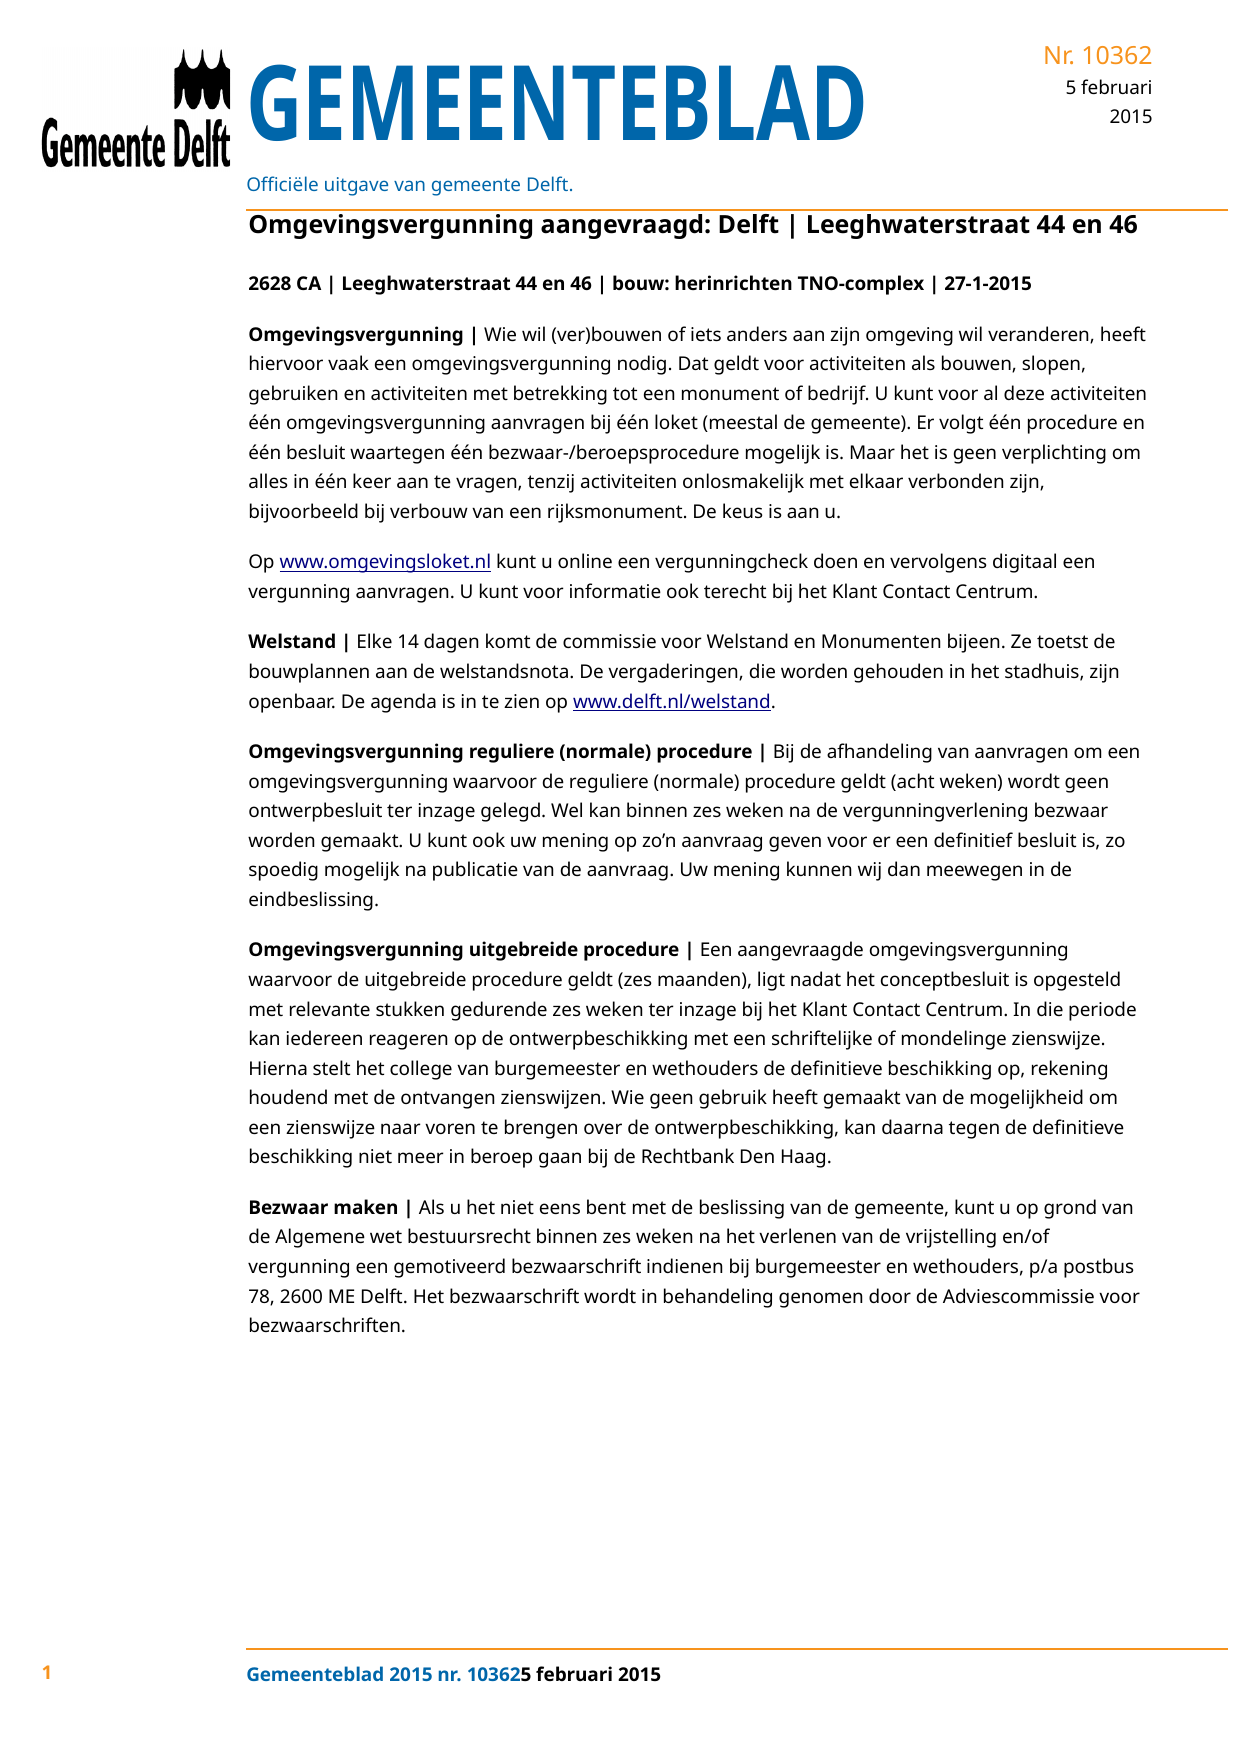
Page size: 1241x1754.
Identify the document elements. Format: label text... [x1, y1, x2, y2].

text Omgevingsvergunning uitgebreide procedure | Een aangevraagde omgevingsvergunning waarvoor de uitgebreide procedure geldt (zes maanden), ligt nadat het conceptbesluit is opgesteld met relevante stukken gedurende zes weken ter inzage bij het Klant Contact Centrum. In die periode kan iedereen reageren op de ontwerpbeschikking met een schriftelijke of mondelinge zienswijze. Hierna stelt het college van burgemeester en wethouders de definitieve beschikking op, rekening houdend met de ontvangen zienswijzen. Wie geen gebruik heeft gemaakt van de mogelijkheid om een zienswijze naar voren te brengen over de ontwerpbeschikking, kan daarna tegen de definitieve beschikking niet meer in beroep gaan bij de Rechtbank Den Haag. [248, 937, 1152, 1169]
text Omgevingsvergunning aangevraagd: Delft | Leeghwaterstraat 44 en 46 [248, 211, 1152, 241]
text Welstand | Elke 14 dagen komt de commissie voor Welstand en Monumenten bijeen. Ze toetst de bouwplannen aan de welstandsnota. De vergaderingen, die worden gehouden in het stadhuis, zijn openbaar. De agenda is in te zien op www.delft.nl/welstand. [248, 629, 1152, 713]
picture [41, 47, 231, 172]
text Op www.omgevingsloket.nl kunt u online een vergunningcheck doen en vervolgens digitaal een vergunning aanvragen. U kunt voor informatie ook terecht bij het Klant Contact Centrum. [248, 549, 1152, 604]
text Bezwaar maken | Als u het niet eens bent met de beslissing van de gemeente, kunt u op grond van de Algemene wet bestuursrecht binnen zes weken na het verlenen van de vrijstelling en/of vergunning een gemotiveerd bezwaarschrift indienen bij burgemeester en wethouders, p/a postbus 78, 2600 ME Delft. Het bezwaarschrift wordt in behandeling genomen door de Adviescommissie voor bezwaarschriften. [248, 1194, 1152, 1338]
text Omgevingsvergunning | Wie wil (ver)bouwen of iets anders aan zijn omgeving wil veranderen, heeft hiervoor vaak een omgevingsvergunning nodig. Dat geldt voor activiteiten als bouwen, slopen, gebruiken en activiteiten met betrekking tot een monument of bedrijf. U kunt voor al deze activiteiten één omgevingsvergunning aanvragen bij één loket (meestal de gemeente). Er volgt één procedure en één besluit waartegen één bezwaar-/beroepsprocedure mogelijk is. Maar het is geen verplichting om alles in één keer aan te vragen, tenzij activiteiten onlosmakelijk met elkaar verbonden zijn, bijvoorbeeld bij verbouw van een rijksmonument. De keus is aan u. [248, 321, 1152, 524]
text Omgevingsvergunning reguliere (normale) procedure | Bij de afhandeling van aanvragen om een omgevingsvergunning waarvoor de reguliere (normale) procedure geldt (acht weken) wordt geen ontwerpbesluit ter inzage gelegd. Wel kan binnen zes weken na de vergunningverlening bezwaar worden gemaakt. U kunt ook uw mening op zo’n aanvraag geven voor er een definitief besluit is, zo spoedig mogelijk na publicatie van de aanvraag. Uw mening kunnen wij dan meewegen in de eindbeslissing. [248, 738, 1152, 912]
text 2628 CA | Leeghwaterstraat 44 en 46 | bouw: herinrichten TNO-complex | 27-1-2015 [248, 270, 1152, 296]
